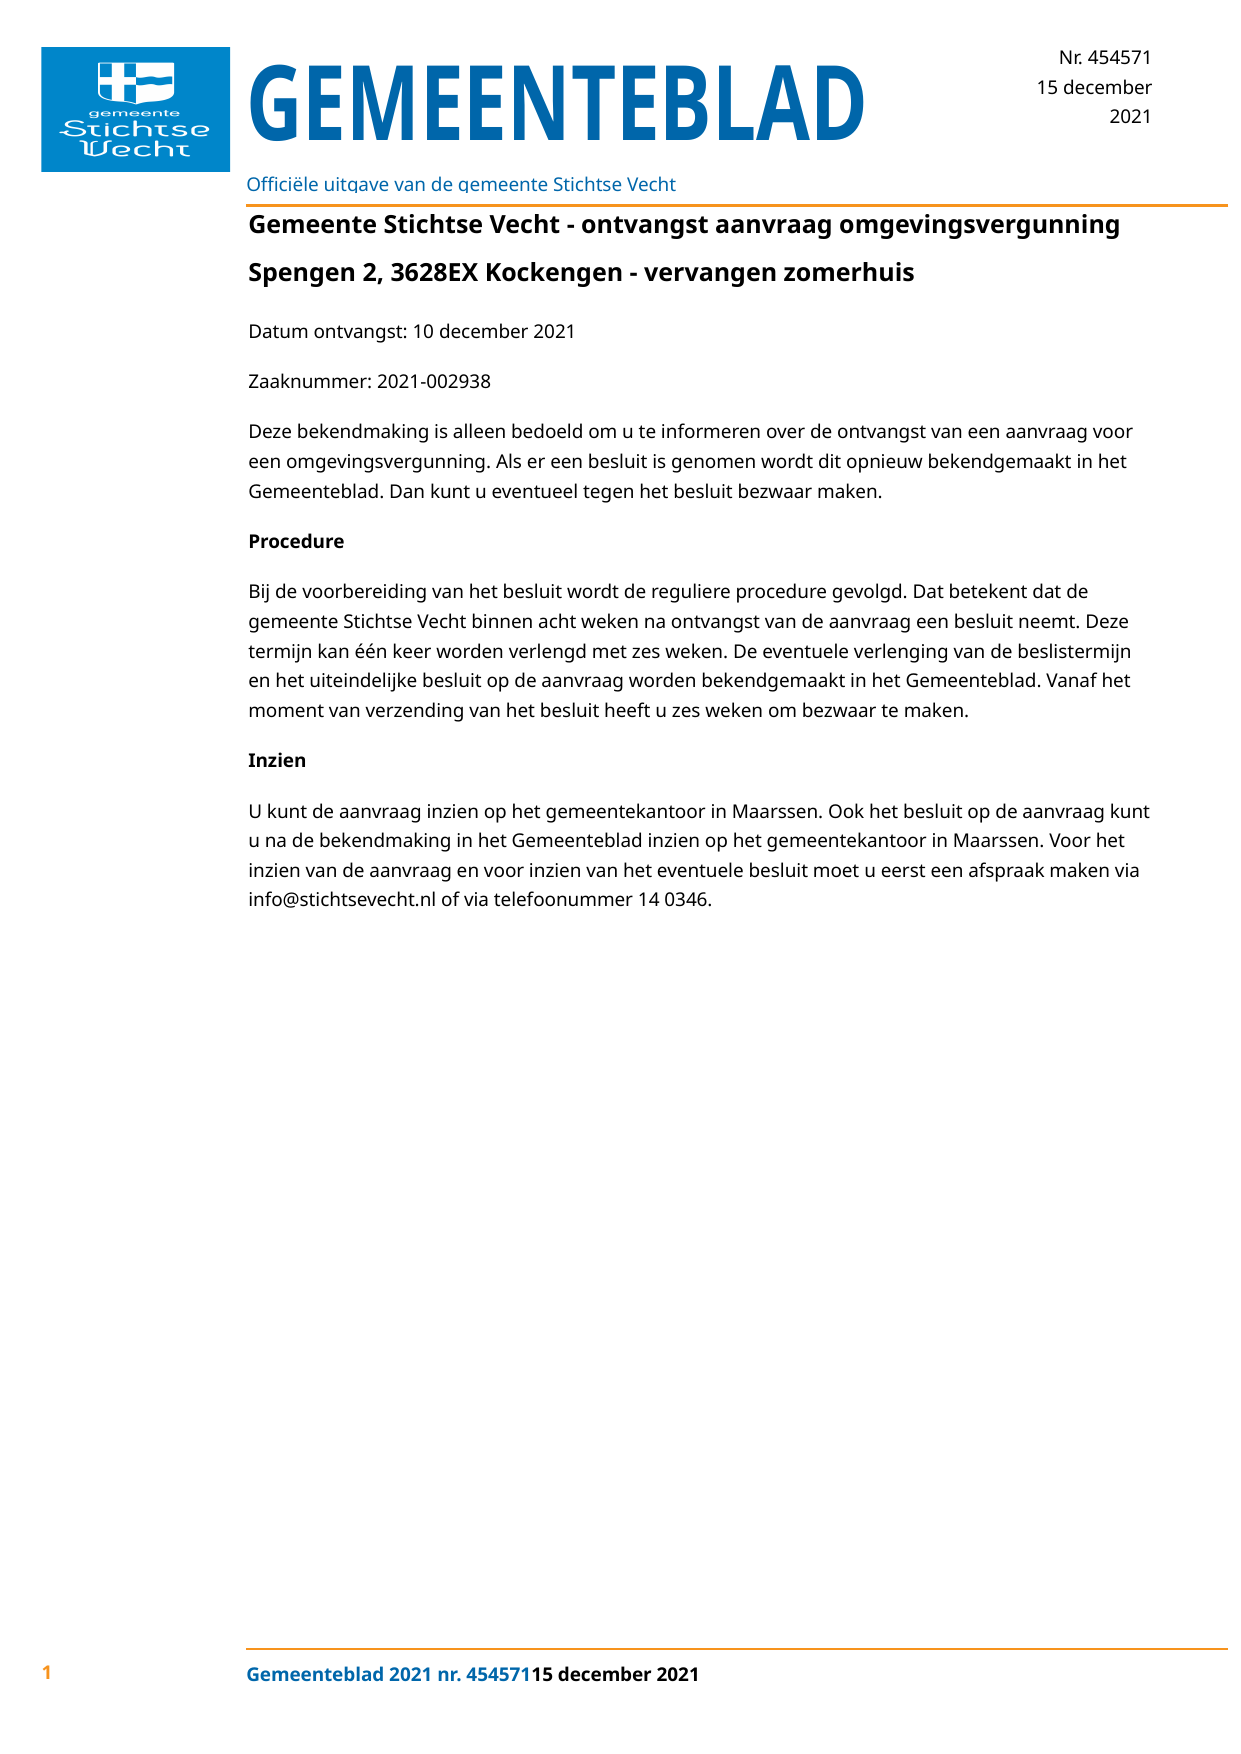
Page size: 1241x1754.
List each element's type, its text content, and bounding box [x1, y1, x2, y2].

text Zaaknummer: 2021-002938 [248, 368, 1152, 394]
text Procedure [248, 528, 1152, 554]
picture [137, 63, 174, 103]
text Gemeente Stichtse Vecht - ontvangst aanvraag omgevingsvergunning Spengen 2, 3628EX Kockengen - vervangen zomerhuis [248, 207, 1152, 288]
picture [99, 63, 135, 101]
text Inzien [248, 747, 1152, 773]
text U kunt de aanvraag inzien op het gemeentekantoor in Maarssen. Ook het besluit op de aanvraag kunt u na de bekendmaking in het Gemeenteblad inzien op het gemeentekantoor in Maarssen. Voor het inzien van de aanvraag en voor inzien van het eventuele besluit moet u eerst een afspraak maken via info@stichtsevecht.nl of via telefoonummer 14 0346. [248, 798, 1152, 912]
text Datum ontvangst: 10 december 2021 [248, 318, 1152, 344]
text Deze bekendmaking is alleen bedoeld om u te informeren over de ontvangst van een aanvraag voor een omgevingsvergunning. Als er een besluit is genomen wordt dit opnieuw bekendgemaakt in het Gemeenteblad. Dan kunt u eventueel tegen het besluit bezwaar maken. [248, 419, 1152, 504]
text Bij de voorbereiding van het besluit wordt de reguliere procedure gevolgd. Dat betekent dat de gemeente Stichtse Vecht binnen acht weken na ontvangst van de aanvraag een besluit neemt. Deze termijn kan één keer worden verlengd met zes weken. De eventuele verlenging van de beslistermijn en het uiteindelijke besluit op de aanvraag worden bekendgemaakt in het Gemeenteblad. Vanaf het moment van verzending van het besluit heeft u zes weken om bezwaar te maken. [248, 579, 1152, 723]
